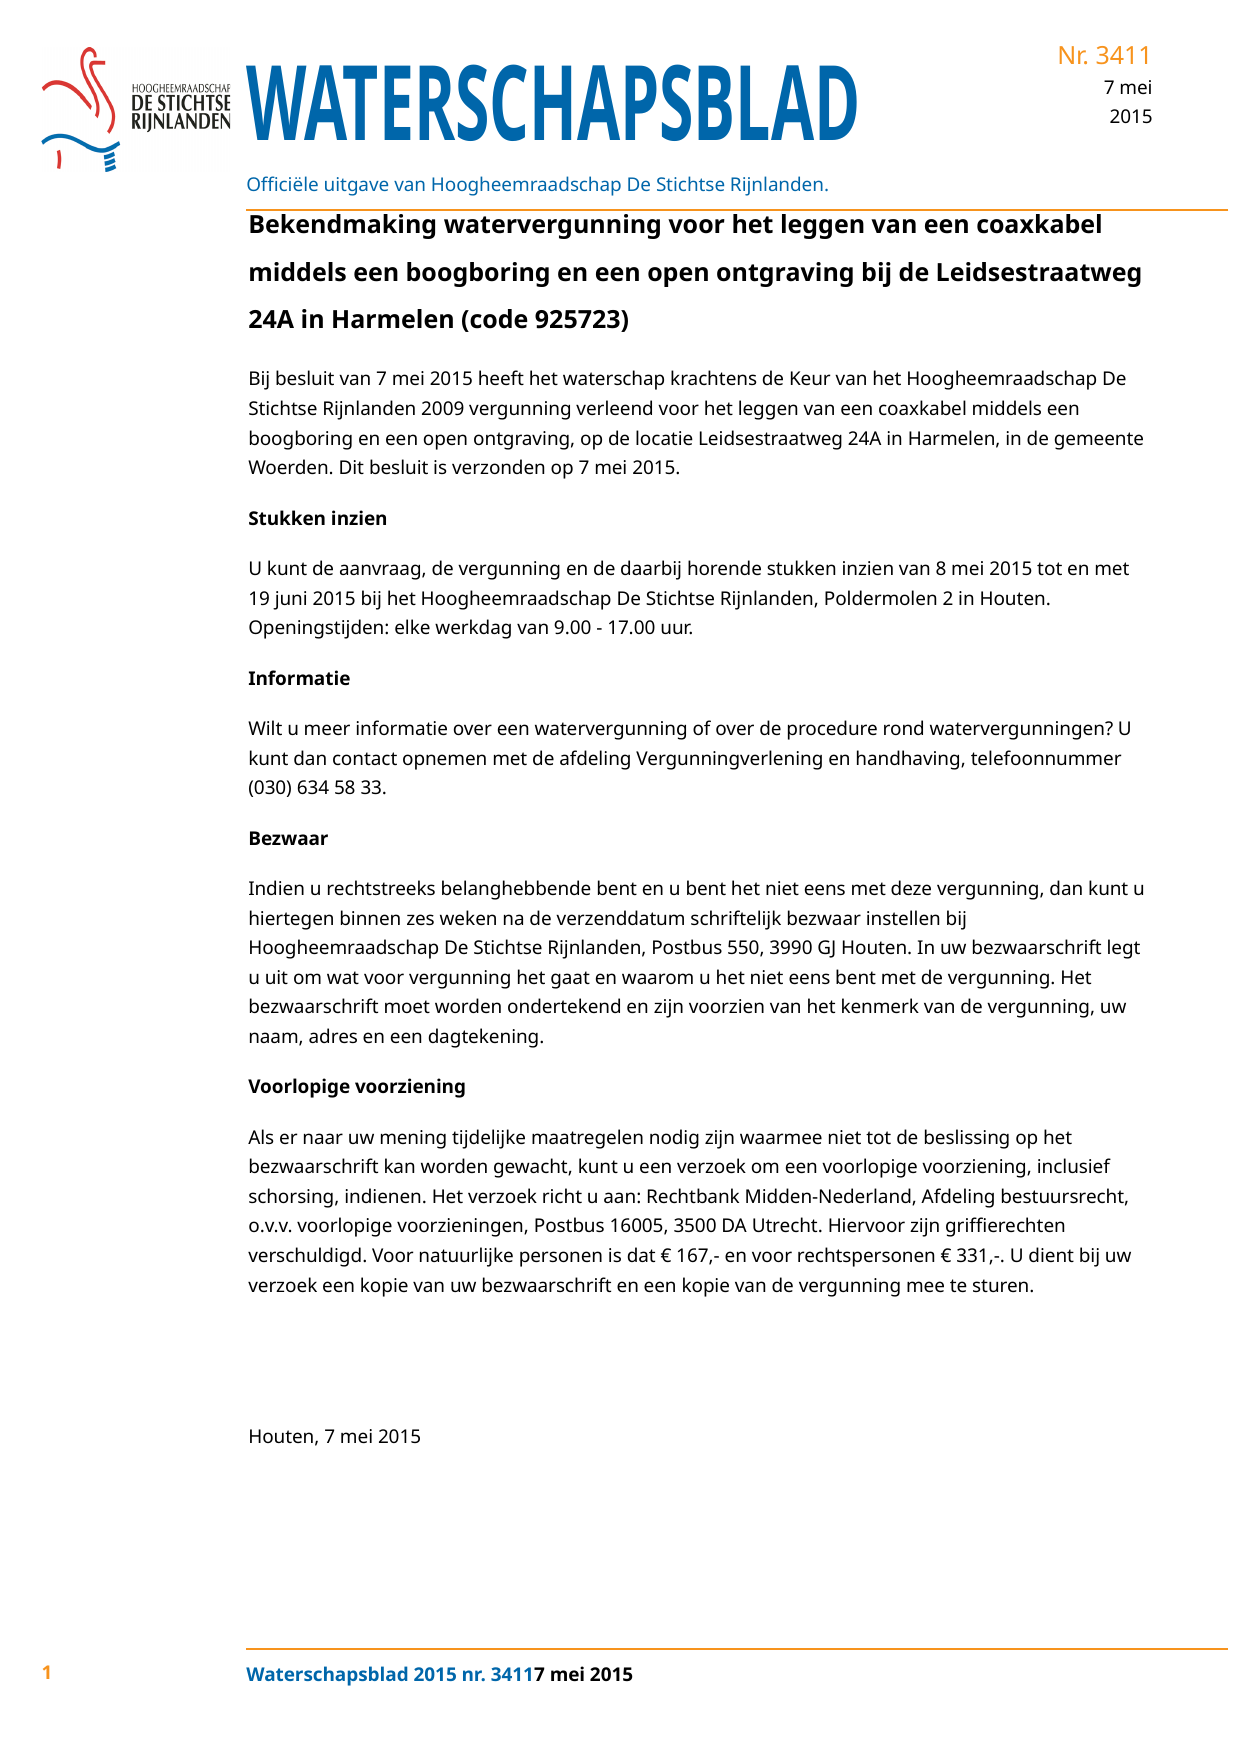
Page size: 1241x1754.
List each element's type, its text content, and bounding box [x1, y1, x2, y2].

picture [41, 47, 231, 172]
text Houten, 7 mei 2015 [248, 1423, 1152, 1449]
text Stukken inzien [248, 505, 1152, 530]
text Bij besluit van 7 mei 2015 heeft het waterschap krachtens de Keur van het Hoogheemraadschap De Stichtse Rijnlanden 2009 vergunning verleend voor het leggen van een coaxkabel middels een boogboring en een open ontgraving, op de locatie Leidsestraatweg 24A in Harmelen, in de gemeente Woerden. Dit besluit is verzonden op 7 mei 2015. [248, 366, 1152, 480]
text U kunt de aanvraag, de vergunning en de daarbij horende stukken inzien van 8 mei 2015 tot en met 19 juni 2015 bij het Hoogheemraadschap De Stichtse Rijnlanden, Poldermolen 2 in Houten. Openingstijden: elke werkdag van 9.00 - 17.00 uur. [248, 555, 1152, 640]
text Indien u rechtstreeks belanghebbende bent en u bent het niet eens met deze vergunning, dan kunt u hiertegen binnen zes weken na de verzenddatum schriftelijk bezwaar instellen bij Hoogheemraadschap De Stichtse Rijnlanden, Postbus 550, 3990 GJ Houten. In uw bezwaarschrift legt u uit om wat voor vergunning het gaat en waarom u het niet eens bent met de vergunning. Het bezwaarschrift moet worden ondertekend en zijn voorzien van het kenmerk van de vergunning, uw naam, adres en een dagtekening. [248, 875, 1152, 1049]
text Als er naar uw mening tijdelijke maatregelen nodig zijn waarmee niet tot de beslissing op het bezwaarschrift kan worden gewacht, kunt u een verzoek om een voorlopige voorziening, inclusief schorsing, indienen. Het verzoek richt u aan: Rechtbank Midden-Nederland, Afdeling bestuursrecht, o.v.v. voorlopige voorzieningen, Postbus 16005, 3500 DA Utrecht. Hiervoor zijn griffierechten verschuldigd. Voor natuurlijke personen is dat € 167,- en voor rechtspersonen € 331,-. U dient bij uw verzoek een kopie van uw bezwaarschrift en een kopie van de vergunning mee te sturen. [248, 1124, 1152, 1297]
text Bekendmaking watervergunning voor het leggen van een coaxkabel middels een boogboring en een open ontgraving bij de Leidsestraatweg 24A in Harmelen (code 925723) [248, 211, 1152, 336]
text Voorlopige voorziening [248, 1073, 1152, 1099]
text Wilt u meer informatie over een watervergunning of over de procedure rond watervergunningen? U kunt dan contact opnemen met de afdeling Vergunningverlening en handhaving, telefoonnummer (030) 634 58 33. [248, 715, 1152, 800]
text Informatie [248, 665, 1152, 690]
text Bezwaar [248, 825, 1152, 850]
